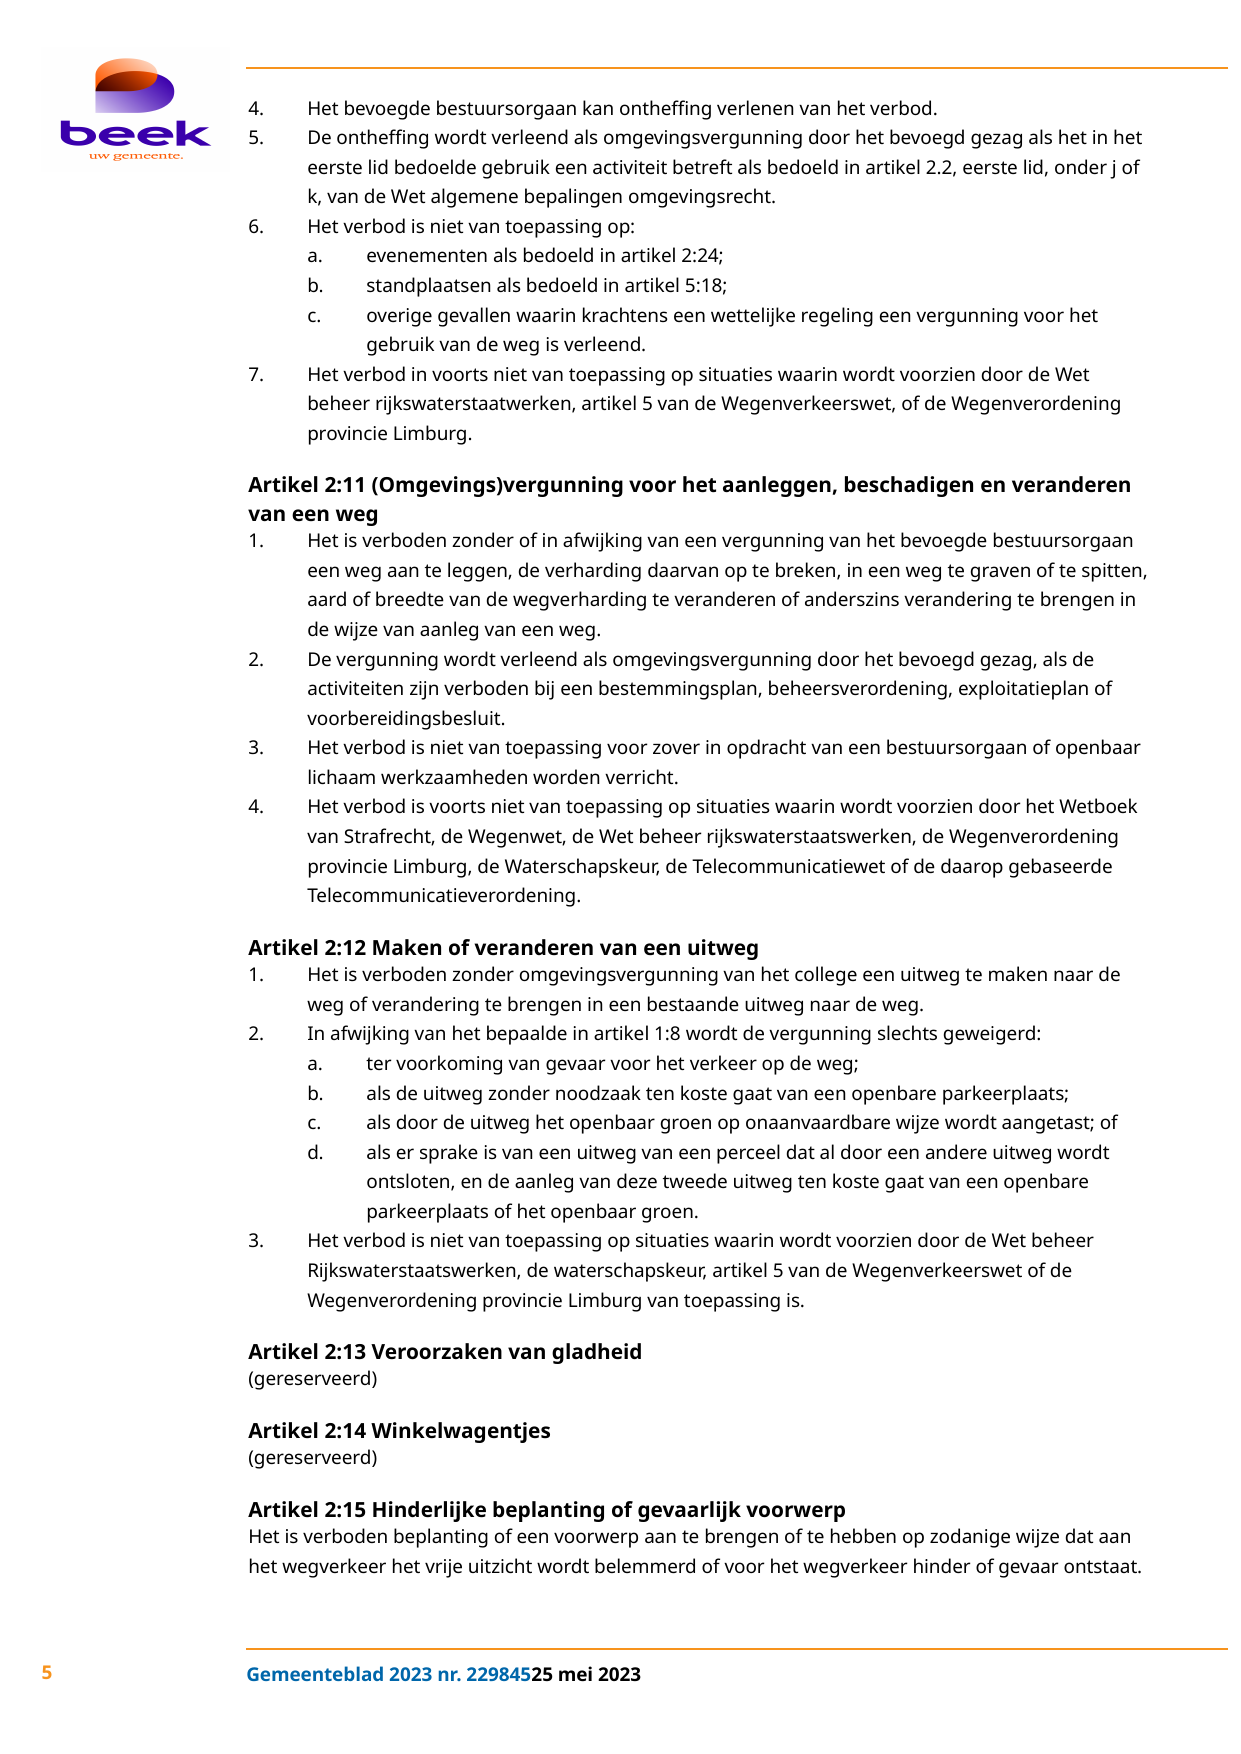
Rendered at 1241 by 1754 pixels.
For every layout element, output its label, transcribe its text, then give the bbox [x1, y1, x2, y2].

list Het verbod is niet van toepassing op situaties waarin wordt voorzien door de Wet beheer Rijkswaterstaatswerken, de waterschapskeur, artikel 5 van de Wegenverkeerswet of de Wegenverordening provincie Limburg van toepassing is. [248, 1228, 1152, 1312]
list Het verbod is voorts niet van toepassing op situaties waarin wordt voorzien door het Wetboek van Strafrecht, de Wegenwet, de Wet beheer rijkswaterstaatswerken, de Wegenverordening provincie Limburg, de Waterschapskeur, de Telecommunicatiewet of de daarop gebaseerde Telecommunicatieverordening. [248, 794, 1152, 908]
list als door de uitweg het openbaar groen op onaanvaardbare wijze wordt aangetast; of [307, 1109, 1152, 1135]
list als er sprake is van een uitweg van een perceel dat al door een andere uitweg wordt ontsloten, en de aanleg van deze tweede uitweg ten koste gaat van een openbare parkeerplaats of het openbaar groen. [307, 1139, 1152, 1224]
list evenementen als bedoeld in artikel 2:24; [307, 243, 1152, 268]
list De ontheffing wordt verleend als omgevingsvergunning door het bevoegd gezag als het in het eerste lid bedoelde gebruik een activiteit betreft als bedoeld in artikel 2.2, eerste lid, onder j of k, van de Wet algemene bepalingen omgevingsrecht. [248, 124, 1152, 209]
list De vergunning wordt verleend als omgevingsvergunning door het bevoegd gezag, als de activiteiten zijn verboden bij een bestemmingsplan, beheersverordening, exploitatieplan of voorbereidingsbesluit. [248, 646, 1152, 731]
list als de uitweg zonder noodzaak ten koste gaat van een openbare parkeerplaats; [307, 1080, 1152, 1105]
list Het verbod in voorts niet van toepassing op situaties waarin wordt voorzien door de Wet beheer rijkswaterstaatwerken, artikel 5 van de Wegenverkeerswet, of de Wegenverordening provincie Limburg. [248, 361, 1152, 446]
list In afwijking van het bepaalde in artikel 1:8 wordt de vergunning slechts geweigerd: [248, 1021, 1152, 1046]
text (gereserveerd) [248, 1444, 1152, 1470]
text Artikel 2:15 Hinderlijke beplanting of gevaarlijk voorwerp [248, 1495, 1152, 1523]
text Artikel 2:14 Winkelwagentjes [248, 1416, 1152, 1444]
list Het is verboden zonder omgevingsvergunning van het college een uitweg te maken naar de weg of verandering te brengen in een bestaande uitweg naar de weg. [248, 961, 1152, 1017]
text Artikel 2:11 (Omgevings)vergunning voor het aanleggen, beschadigen en veranderen van een weg [248, 471, 1152, 527]
text Het is verboden beplanting of een voorwerp aan te brengen of te hebben op zodanige wijze dat aan het wegverkeer het vrije uitzicht wordt belemmerd of voor het wegverkeer hinder of gevaar ontstaat. [248, 1523, 1152, 1579]
text Artikel 2:12 Maken of veranderen van een uitweg [248, 933, 1152, 961]
list standplaatsen als bedoeld in artikel 5:18; [307, 272, 1152, 298]
text (gereserveerd) [248, 1366, 1152, 1391]
picture [41, 47, 231, 172]
list Het verbod is niet van toepassing voor zover in opdracht van een bestuursorgaan of openbaar lichaam werkzaamheden worden verricht. [248, 734, 1152, 790]
list Het bevoegde bestuursorgaan kan ontheffing verlenen van het verbod. [248, 95, 1152, 121]
list overige gevallen waarin krachtens een wettelijke regeling een vergunning voor het gebruik van de weg is verleend. [307, 302, 1152, 357]
list Het verbod is niet van toepassing op: [248, 213, 1152, 239]
list Het is verboden zonder of in afwijking van een vergunning van het bevoegde bestuursorgaan een weg aan te leggen, de verharding daarvan op te breken, in een weg te graven of te spitten, aard of breedte van de wegverharding te veranderen of anderszins verandering te brengen in de wijze van aanleg van een weg. [248, 527, 1152, 642]
text Artikel 2:13 Veroorzaken van gladheid [248, 1337, 1152, 1366]
list ter voorkoming van gevaar voor het verkeer op de weg; [307, 1050, 1152, 1076]
